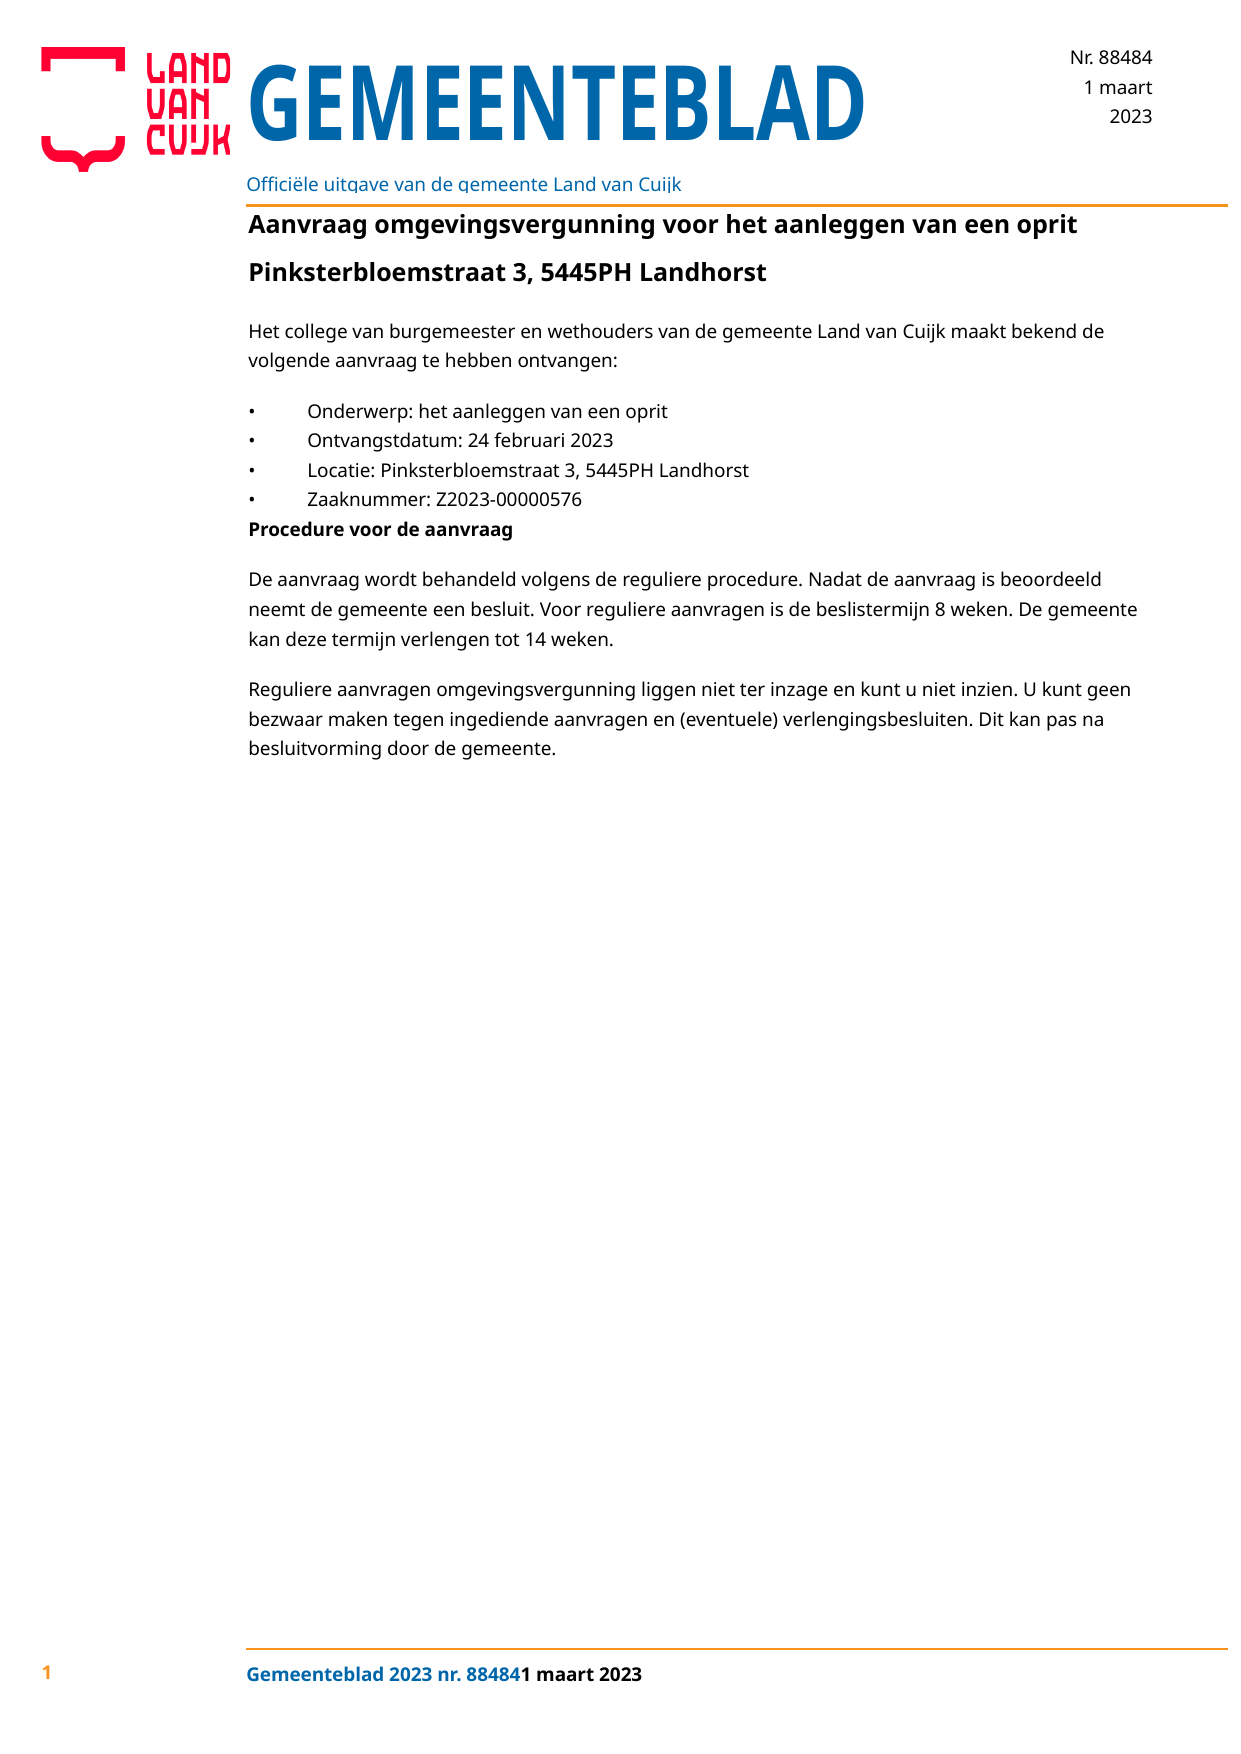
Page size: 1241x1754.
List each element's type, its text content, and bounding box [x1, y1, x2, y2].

list Ontvangstdatum: 24 februari 2023 [248, 427, 1152, 453]
text Aanvraag omgevingsvergunning voor het aanleggen van een oprit Pinksterbloemstraat 3, 5445PH Landhorst [248, 207, 1152, 288]
picture [41, 47, 231, 172]
text Het college van burgemeester en wethouders van de gemeente Land van Cuijk maakt bekend de volgende aanvraag te hebben ontvangen: [248, 318, 1152, 373]
text Procedure voor de aanvraag [248, 516, 1152, 542]
text De aanvraag wordt behandeld volgens de reguliere procedure. Nadat de aanvraag is beoordeeld neemt de gemeente een besluit. Voor reguliere aanvragen is de beslistermijn 8 weken. De gemeente kan deze termijn verlengen tot 14 weken. [248, 567, 1152, 652]
list Locatie: Pinksterbloemstraat 3, 5445PH Landhorst [248, 457, 1152, 483]
text Reguliere aanvragen omgevingsvergunning liggen niet ter inzage en kunt u niet inzien. U kunt geen bezwaar maken tegen ingediende aanvragen en (eventuele) verlengingsbesluiten. Dit kan pas na besluitvorming door de gemeente. [248, 676, 1152, 761]
list Onderwerp: het aanleggen van een oprit [248, 398, 1152, 424]
list Zaaknummer: Z2023-00000576 [248, 487, 1152, 512]
